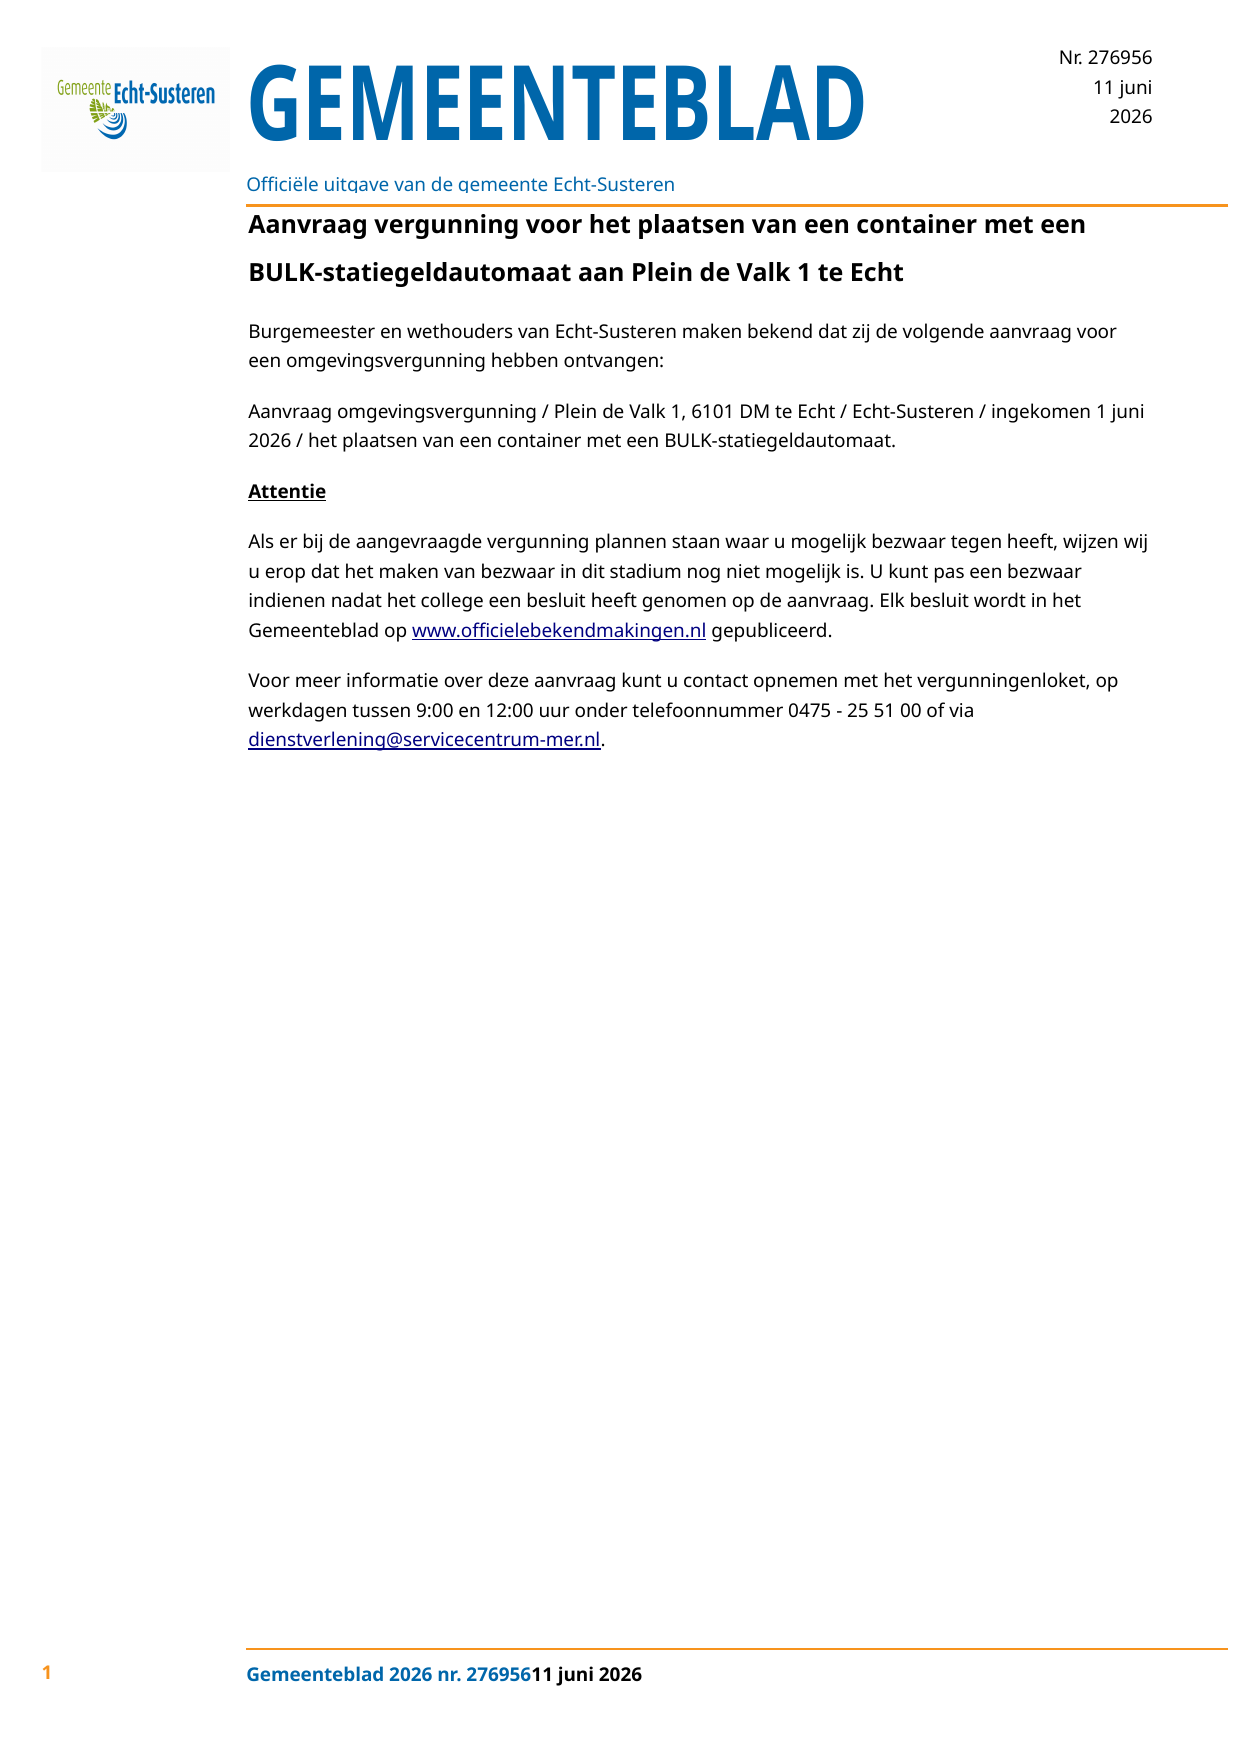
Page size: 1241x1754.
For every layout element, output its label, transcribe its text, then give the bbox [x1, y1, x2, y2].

text Als er bij de aangevraagde vergunning plannen staan waar u mogelijk bezwaar tegen heeft, wijzen wij u erop dat het maken van bezwaar in dit stadium nog niet mogelijk is. U kunt pas een bezwaar indienen nadat het college een besluit heeft genomen op de aanvraag. Elk besluit wordt in het Gemeenteblad op www.officielebekendmakingen.nl gepubliceerd. [248, 528, 1152, 643]
text Voor meer informatie over deze aanvraag kunt u contact opnemen met het vergunningenloket, op werkdagen tussen 9:00 en 12:00 uur onder telefoonnummer 0475 - 25 51 00 of via dienstverlening@servicecentrum-mer.nl. [248, 667, 1152, 752]
text Burgemeester en wethouders van Echt-Susteren maken bekend dat zij de volgende aanvraag voor een omgevingsvergunning hebben ontvangen: [248, 318, 1152, 373]
text Attentie [248, 478, 1152, 504]
text Aanvraag omgevingsvergunning / Plein de Valk 1, 6101 DM te Echt / Echt-Susteren / ingekomen 1 juni 2026 / het plaatsen van een container met een BULK-statiegeldautomaat. [248, 398, 1152, 453]
text Aanvraag vergunning voor het plaatsen van een container met een BULK-statiegeldautomaat aan Plein de Valk 1 te Echt [248, 207, 1152, 288]
picture [41, 47, 231, 172]
